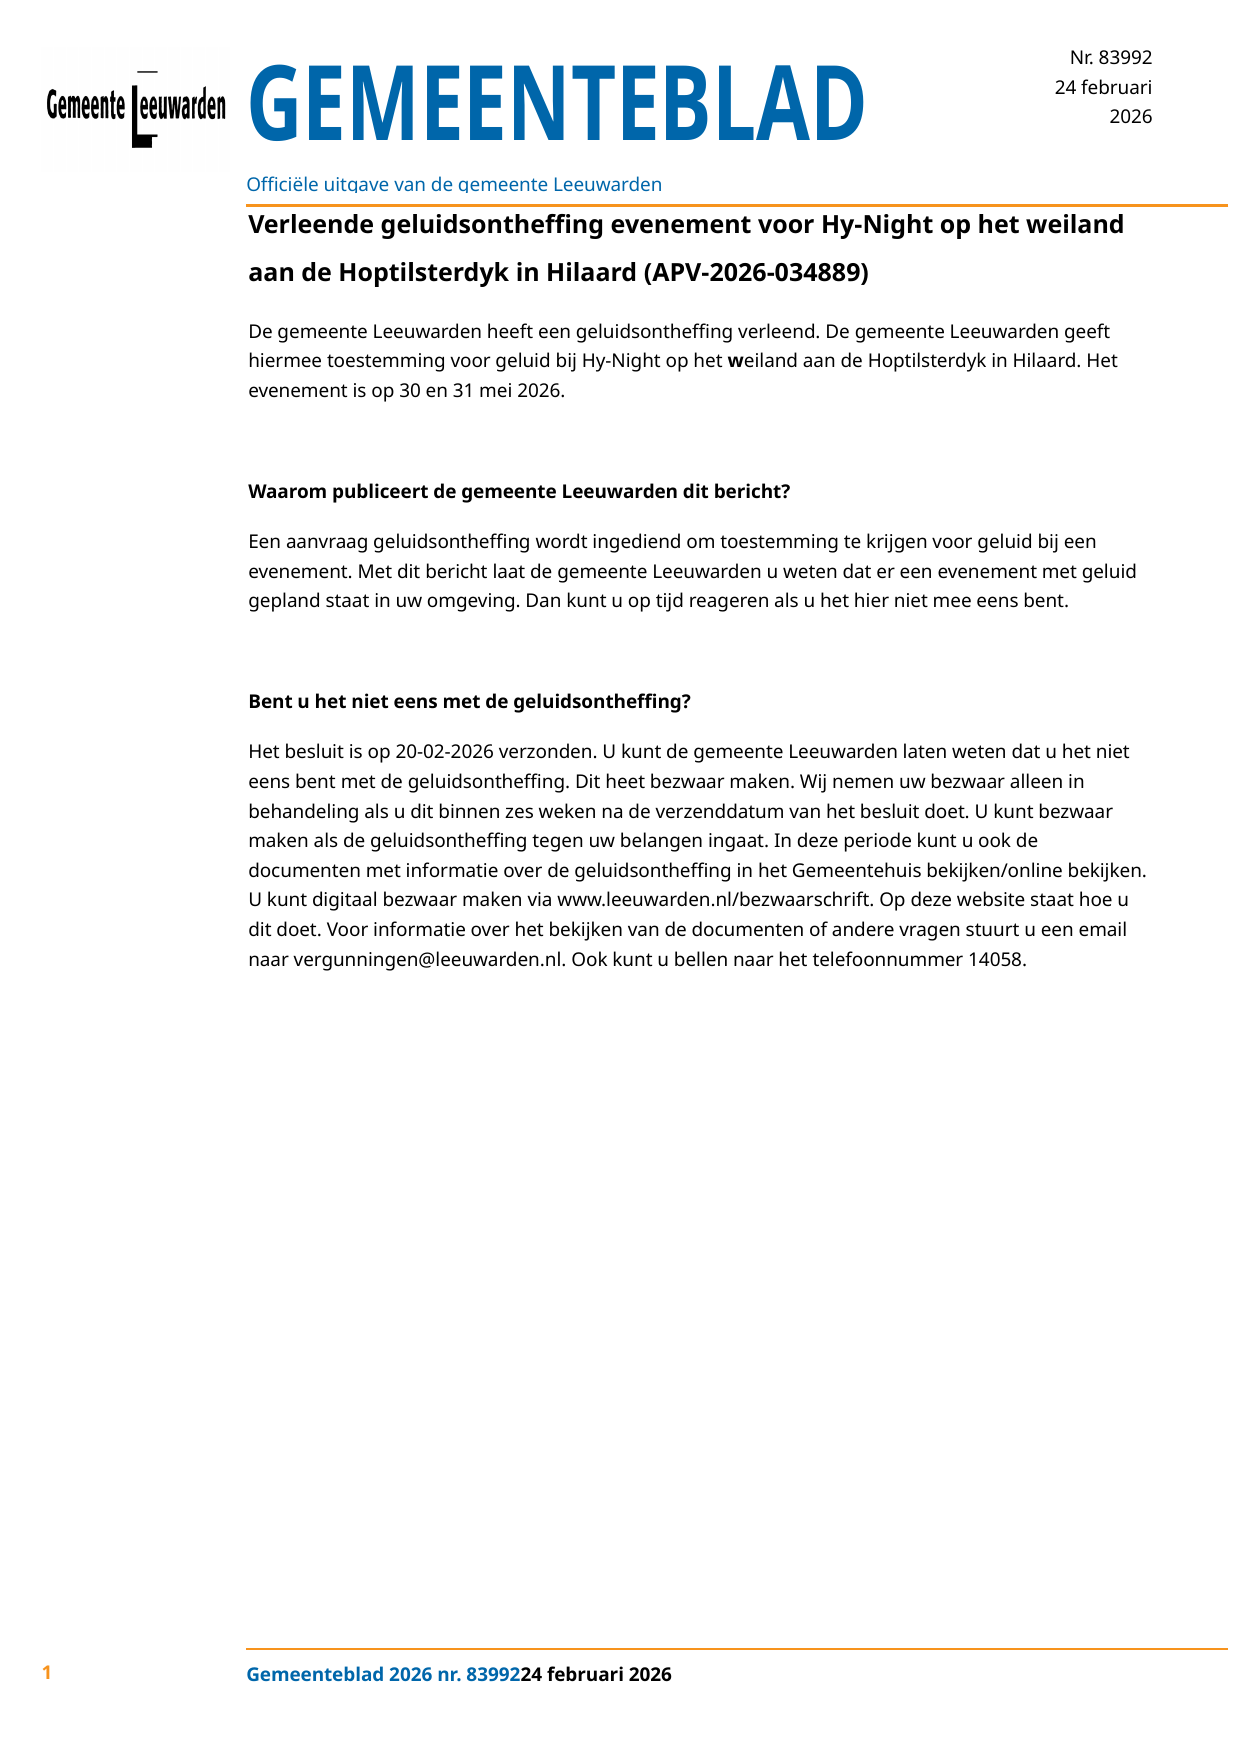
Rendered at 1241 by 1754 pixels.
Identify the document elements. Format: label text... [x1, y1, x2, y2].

text Een aanvraag geluidsontheffing wordt ingediend om toestemming te krijgen voor geluid bij een evenement. Met dit bericht laat de gemeente Leeuwarden u weten dat er een evenement met geluid gepland staat in uw omgeving. Dan kunt u op tijd reageren als u het hier niet mee eens bent. [248, 528, 1152, 613]
text Het besluit is op 20-02-2026 verzonden. U kunt de gemeente Leeuwarden laten weten dat u het niet eens bent met de geluidsontheffing. Dit heet bezwaar maken. Wij nemen uw bezwaar alleen in behandeling als u dit binnen zes weken na de verzenddatum van het besluit doet. U kunt bezwaar maken als de geluidsontheffing tegen uw belangen ingaat. In deze periode kunt u ook de documenten met informatie over de geluidsontheffing in het Gemeentehuis bekijken/online bekijken. U kunt digitaal bezwaar maken via www.leeuwarden.nl/bezwaarschrift. Op deze website staat hoe u dit doet. Voor informatie over het bekijken van de documenten of andere vragen stuurt u een email naar vergunningen@leeuwarden.nl. Ook kunt u bellen naar het telefoonnummer 14058. [248, 739, 1152, 972]
text Bent u het niet eens met de geluidsontheffing? [248, 688, 1152, 714]
text De gemeente Leeuwarden heeft een geluidsontheffing verleend. De gemeente Leeuwarden geeft hiermee toestemming voor geluid bij Hy-Night op het weiland aan de Hoptilsterdyk in Hilaard. Het evenement is op 30 en 31 mei 2026. [248, 318, 1152, 403]
picture [41, 47, 231, 172]
text Verleende geluidsontheffing evenement voor Hy-Night op het weiland aan de Hoptilsterdyk in Hilaard (APV-2026-034889) [248, 207, 1152, 288]
text Waarom publiceert de gemeente Leeuwarden dit bericht? [248, 478, 1152, 504]
